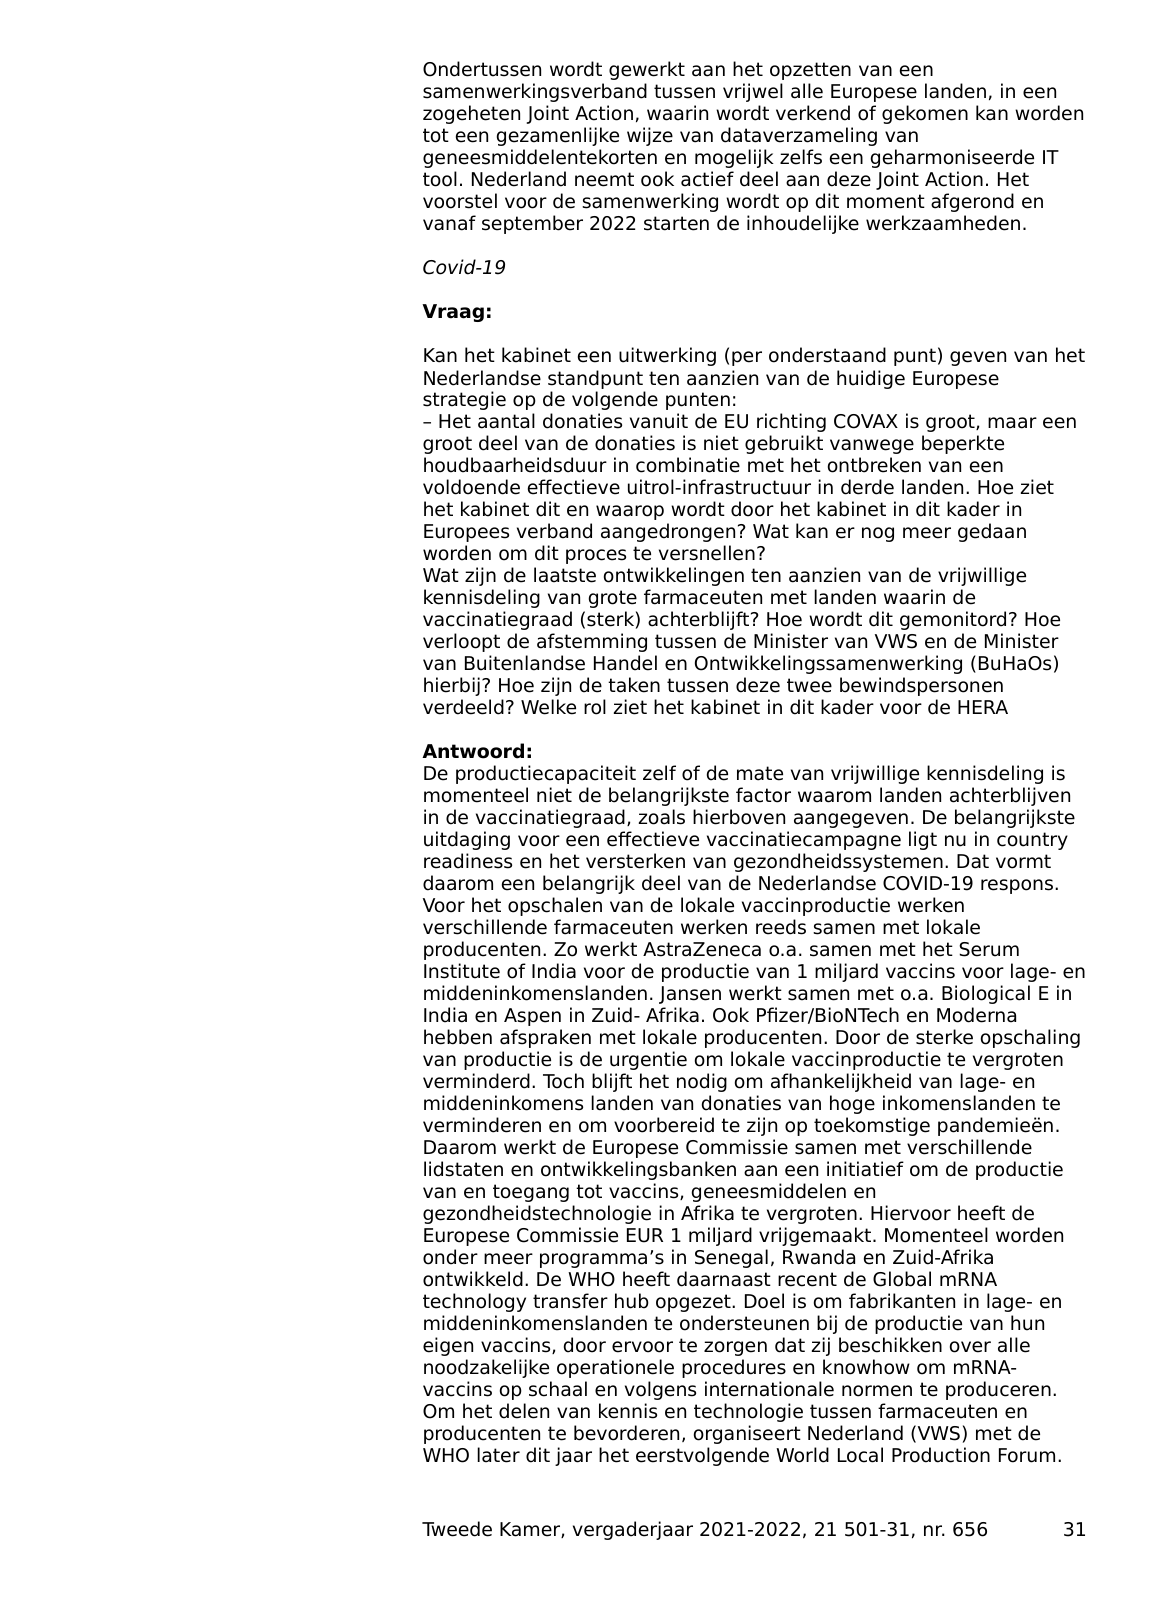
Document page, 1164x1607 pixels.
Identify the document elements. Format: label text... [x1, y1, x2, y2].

text Ondertussen wordt gewerkt aan het opzetten van een samenwerkingsverband tussen vrijwel alle Europese landen, in een zogeheten Joint Action, waarin wordt verkend of gekomen kan worden tot een gezamenlijke wijze van dataverzameling van geneesmiddelentekorten en mogelijk zelfs een geharmoniseerde IT tool. Nederland neemt ook actief deel aan deze Joint Action. Het voorstel voor de samenwerking wordt op dit moment afgerond en vanaf september 2022 starten de inhoudelijke werkzaamheden. [422, 59, 1087, 235]
text De productiecapaciteit zelf of de mate van vrijwillige kennisdeling is momenteel niet de belangrijkste factor waarom landen achterblijven in de vaccinatiegraad, zoals hierboven aangegeven. De belangrijkste uitdaging voor een effectieve vaccinatiecampagne ligt nu in country readiness en het versterken van gezondheidssystemen. Dat vormt daarom een belangrijk deel van de Nederlandse COVID-19 respons. Voor het opschalen van de lokale vaccinproductie werken verschillende farmaceuten werken reeds samen met lokale producenten. Zo werkt AstraZeneca o.a. samen met het Serum Institute of India voor de productie van 1 miljard vaccins voor lage- en middeninkomenslanden. Jansen werkt samen met o.a. Biological E in India en Aspen in Zuid- Afrika. Ook Pfizer/BioNTech en Moderna hebben afspraken met lokale producenten. Door de sterke opschaling van productie is de urgentie om lokale vaccinproductie te vergroten verminderd. Toch blijft het nodig om afhankelijkheid van lage- en middeninkomens landen van donaties van hoge inkomenslanden te verminderen en om voorbereid te zijn op toekomstige pandemieën. Daarom werkt de Europese Commissie samen met verschillende lidstaten en ontwikkelingsbanken aan een initiatief om de productie van en toegang tot vaccins, geneesmiddelen en gezondheidstechnologie in Afrika te vergroten. Hiervoor heeft de Europese Commissie EUR 1 miljard vrijgemaakt. Momenteel worden onder meer programma’s in Senegal, Rwanda en Zuid-Afrika ontwikkeld. De WHO heeft daarnaast recent de Global mRNA technology transfer hub opgezet. Doel is om fabrikanten in lage- en middeninkomenslanden te ondersteunen bij de productie van hun eigen vaccins, door ervoor te zorgen dat zij beschikken over alle noodzakelijke operationele procedures en knowhow om mRNA-vaccins op schaal en volgens internationale normen te produceren. Om het delen van kennis en technologie tussen farmaceuten en producenten te bevorderen, organiseert Nederland (VWS) met de WHO later dit jaar het eerstvolgende World Local Production Forum. [422, 763, 1087, 1467]
subtitle Vraag: [422, 301, 1087, 323]
text Kan het kabinet een uitwerking (per onderstaand punt) geven van het Nederlandse standpunt ten aanzien van de huidige Europese strategie op de volgende punten: [422, 345, 1087, 411]
text – Het aantal donaties vanuit de EU richting COVAX is groot, maar een groot deel van de donaties is niet gebruikt vanwege beperkte houdbaarheidsduur in combinatie met het ontbreken van een voldoende effectieve uitrol-infrastructuur in derde landen. Hoe ziet het kabinet dit en waarop wordt door het kabinet in dit kader in Europees verband aangedrongen? Wat kan er nog meer gedaan worden om dit proces te versnellen? [422, 411, 1087, 565]
text Wat zijn de laatste ontwikkelingen ten aanzien van de vrijwillige kennisdeling van grote farmaceuten met landen waarin de vaccinatiegraad (sterk) achterblijft? Hoe wordt dit gemonitord? Hoe verloopt de afstemming tussen de Minister van VWS en de Minister van Buitenlandse Handel en Ontwikkelingssamenwerking (BuHaOs) hierbij? Hoe zijn de taken tussen deze twee bewindspersonen verdeeld? Welke rol ziet het kabinet in dit kader voor de HERA [422, 565, 1087, 719]
subtitle Covid-19 [422, 257, 1087, 279]
subtitle Antwoord: [422, 741, 1087, 763]
